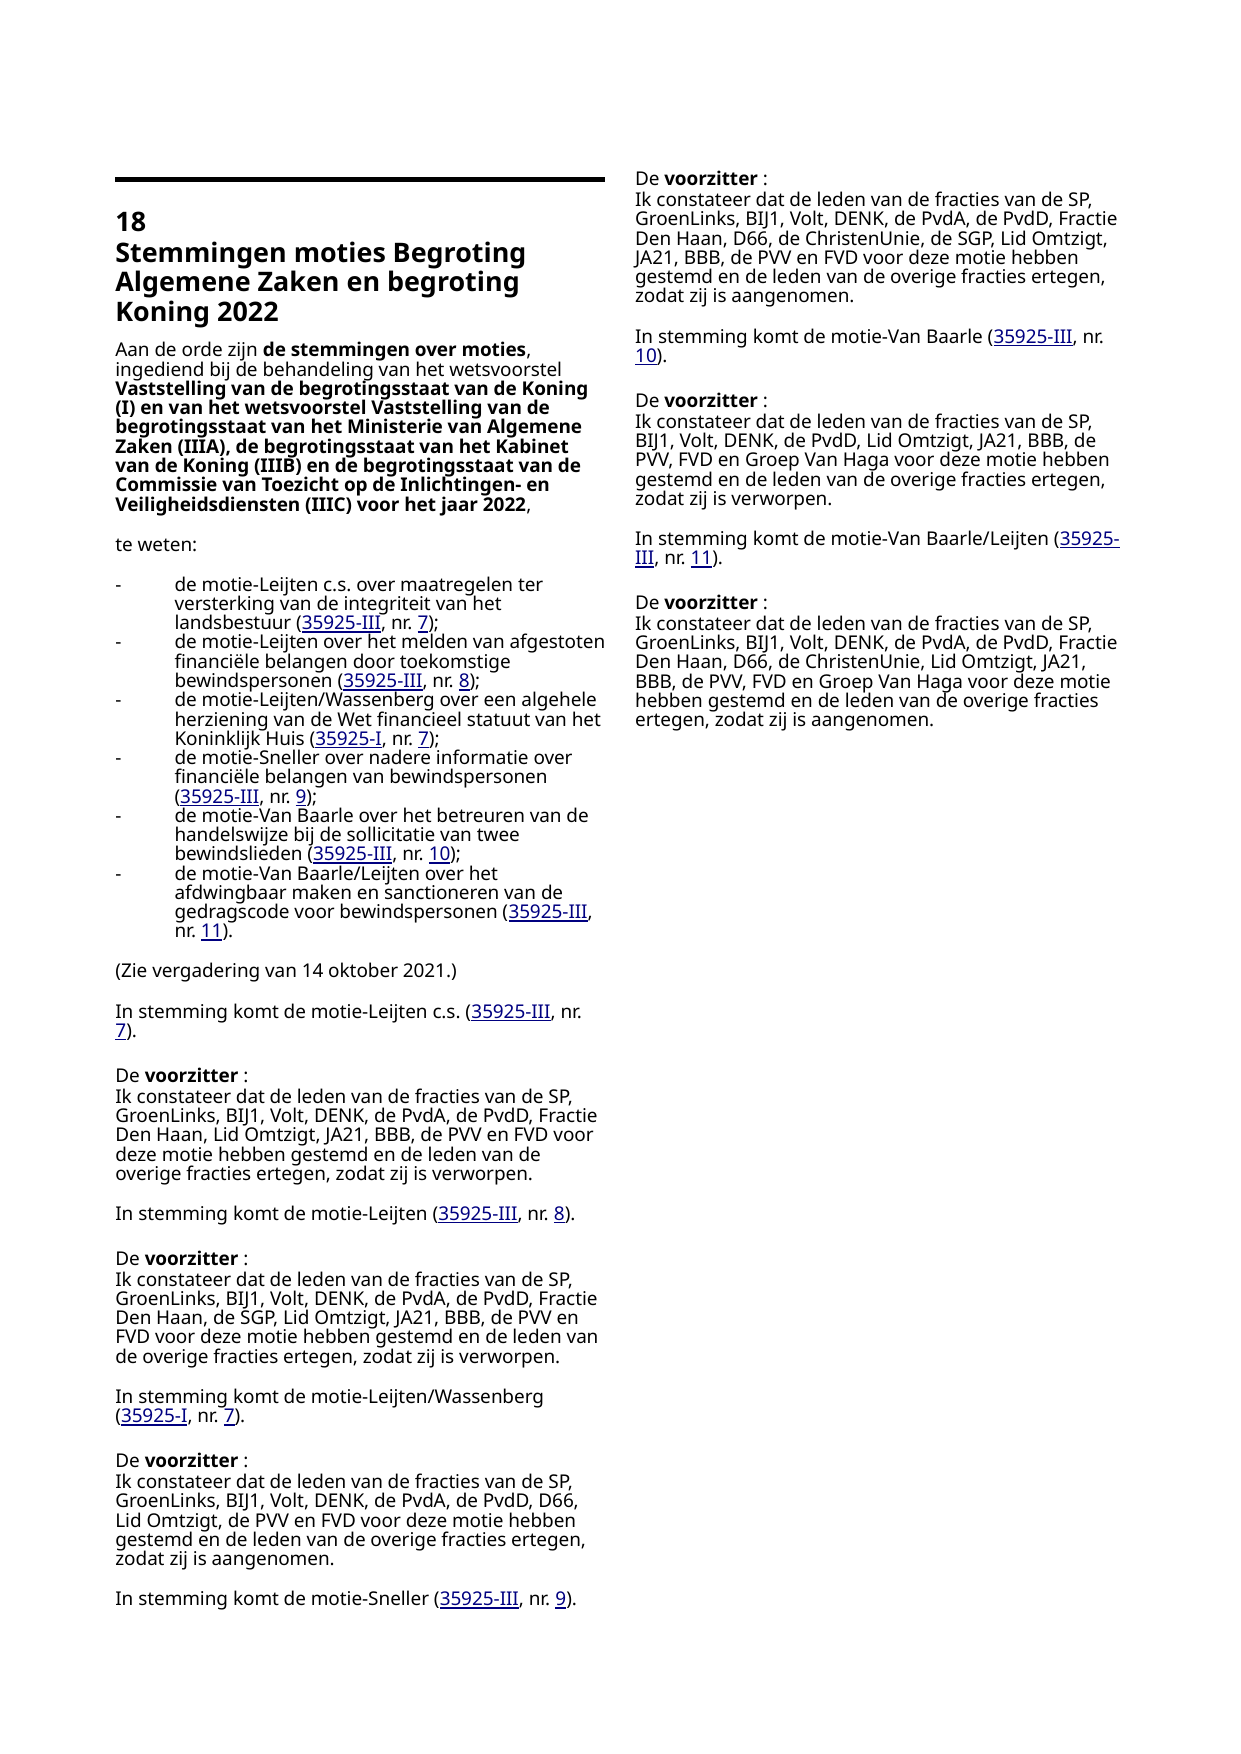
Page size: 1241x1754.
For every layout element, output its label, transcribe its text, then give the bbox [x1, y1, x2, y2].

text (Zie vergadering van 14 oktober 2021.) [115, 962, 605, 982]
text In stemming komt de motie-Van Baarle (35925-III, nr. 10). [635, 328, 1125, 366]
text te weten: [115, 536, 605, 555]
list de motie-Leijten over het melden van afgestoten financiële belangen door toekomstige bewindspersonen (35925-III, nr. 8); [115, 633, 605, 691]
text De voorzitter : [635, 165, 1125, 191]
text De voorzitter : [635, 387, 1125, 413]
list de motie-Leijten c.s. over maatregelen ter versterking van de integriteit van het landsbestuur (35925-III, nr. 7); [115, 576, 605, 633]
text In stemming komt de motie-Van Baarle/Leijten (35925-III, nr. 11). [635, 530, 1125, 568]
text Aan de orde zijn de stemmingen over moties, ingediend bij de behandeling van het wetsvoorstel Vaststelling van de begrotingsstaat van de Koning (I) en van het wetsvoorstel Vaststelling van de begrotingsstaat van het Ministerie van Algemene Zaken (IIIA), de begrotingsstaat van het Kabinet van de Koning (IIIB) en de begrotingsstaat van de Commissie van Toezicht op de Inlichtingen- en Veiligheidsdiensten (IIIC) voor het jaar 2022, [115, 341, 605, 515]
list de motie-Sneller over nadere informatie over financiële belangen van bewindspersonen (35925-III, nr. 9); [115, 749, 605, 807]
text Ik constateer dat de leden van de fracties van de SP, GroenLinks, BIJ1, Volt, DENK, de PvdA, de PvdD, Fractie Den Haan, D66, de ChristenUnie, Lid Omtzigt, JA21, BBB, de PVV, FVD en Groep Van Haga voor deze motie hebben gestemd en de leden van de overige fracties ertegen, zodat zij is aangenomen. [635, 615, 1125, 731]
text Ik constateer dat de leden van de fracties van de SP, GroenLinks, BIJ1, Volt, DENK, de PvdA, de PvdD, Fractie Den Haan, Lid Omtzigt, JA21, BBB, de PVV en FVD voor deze motie hebben gestemd en de leden van de overige fracties ertegen, zodat zij is verworpen. [115, 1088, 605, 1184]
text De voorzitter : [115, 1447, 605, 1473]
text In stemming komt de motie-Leijten/Wassenberg (35925-I, nr. 7). [115, 1388, 605, 1426]
text In stemming komt de motie-Leijten (35925-III, nr. 8). [115, 1205, 605, 1224]
text In stemming komt de motie-Leijten c.s. (35925-III, nr. 7). [115, 1003, 605, 1041]
text Ik constateer dat de leden van de fracties van de SP, BIJ1, Volt, DENK, de PvdD, Lid Omtzigt, JA21, BBB, de PVV, FVD en Groep Van Haga voor deze motie hebben gestemd en de leden van de overige fracties ertegen, zodat zij is verworpen. [635, 413, 1125, 509]
list de motie-Leijten/Wassenberg over een algehele herziening van de Wet financieel statuut van het Koninklijk Huis (35925-I, nr. 7); [115, 691, 605, 749]
list de motie-Van Baarle over het betreuren van de handelswijze bij de sollicitatie van twee bewindslieden (35925-III, nr. 10); [115, 807, 605, 865]
text De voorzitter : [115, 1062, 605, 1088]
text De voorzitter : [635, 589, 1125, 615]
list de motie-Van Baarle/Leijten over het afdwingbaar maken en sanctioneren van de gedragscode voor bewindspersonen (35925-III, nr. 11). [115, 865, 605, 942]
text 18 [115, 203, 605, 239]
text Ik constateer dat de leden van de fracties van de SP, GroenLinks, BIJ1, Volt, DENK, de PvdA, de PvdD, D66, Lid Omtzigt, de PVV en FVD voor deze motie hebben gestemd en de leden van de overige fracties ertegen, zodat zij is aangenomen. [115, 1473, 605, 1569]
text Stemmingen moties Begroting Algemene Zaken en begroting Koning 2022 [115, 239, 605, 341]
text De voorzitter : [115, 1245, 605, 1271]
text Ik constateer dat de leden van de fracties van de SP, GroenLinks, BIJ1, Volt, DENK, de PvdA, de PvdD, Fractie Den Haan, D66, de ChristenUnie, de SGP, Lid Omtzigt, JA21, BBB, de PVV en FVD voor deze motie hebben gestemd en de leden van de overige fracties ertegen, zodat zij is aangenomen. [635, 191, 1125, 307]
text In stemming komt de motie-Sneller (35925-III, nr. 9). [115, 1590, 605, 1609]
text Ik constateer dat de leden van de fracties van de SP, GroenLinks, BIJ1, Volt, DENK, de PvdA, de PvdD, Fractie Den Haan, de SGP, Lid Omtzigt, JA21, BBB, de PVV en FVD voor deze motie hebben gestemd en de leden van de overige fracties ertegen, zodat zij is verworpen. [115, 1271, 605, 1367]
